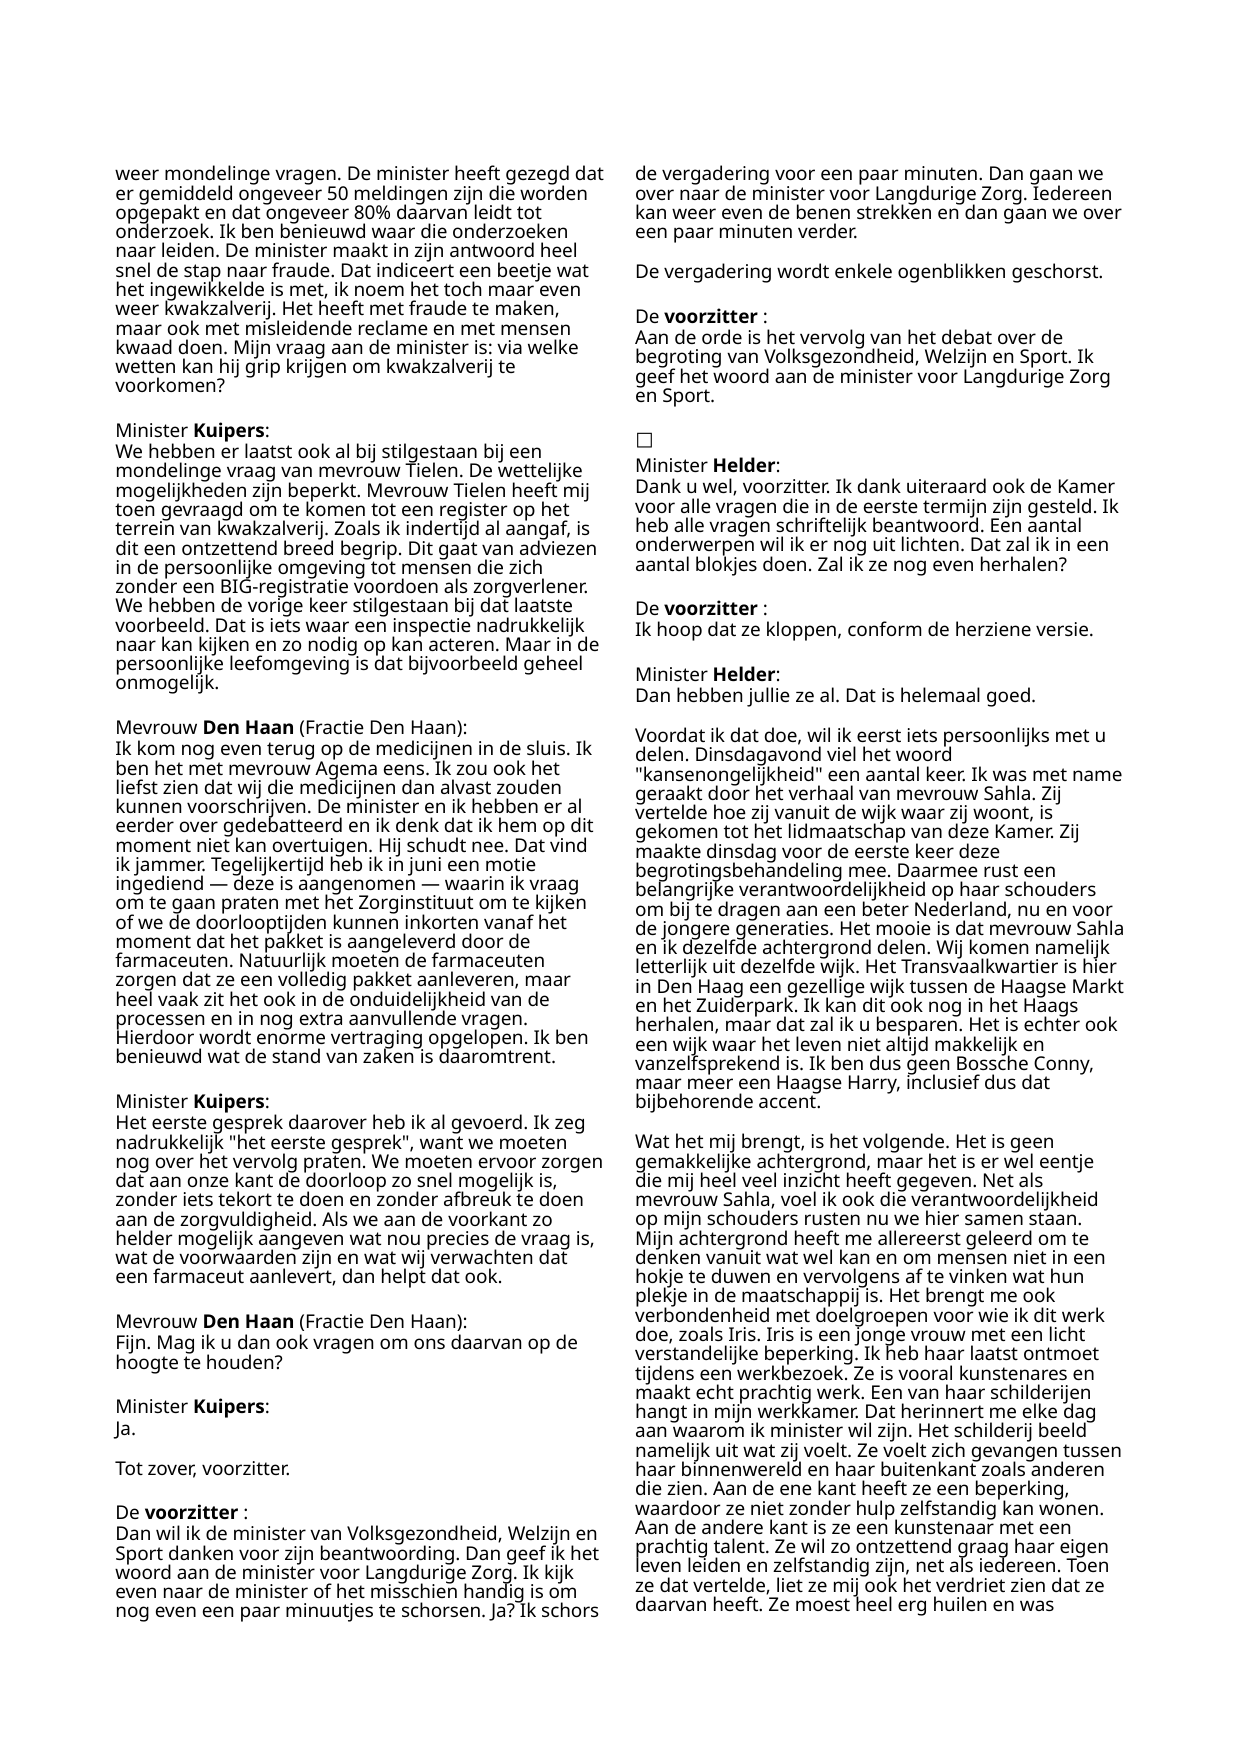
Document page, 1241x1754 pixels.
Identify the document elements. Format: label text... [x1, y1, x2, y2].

text De voorzitter : [635, 596, 1125, 621]
text De vergadering wordt enkele ogenblikken geschorst. [635, 263, 1125, 282]
text Minister Kuipers: [115, 417, 605, 443]
text Aan de orde is het vervolg van het debat over de begroting van Volksgezondheid, Welzijn en Sport. Ik geef het woord aan de minister voor Langdurige Zorg en Sport. [635, 329, 1125, 406]
text Fijn. Mag ik u dan ook vragen om ons daarvan op de hoogte te houden? [115, 1334, 605, 1373]
text weer mondelinge vragen. De minister heeft gezegd dat er gemiddeld ongeveer 50 meldingen zijn die worden opgepakt en dat ongeveer 80% daarvan leidt tot onderzoek. Ik ben benieuwd waar die onderzoeken naar leiden. De minister maakt in zijn antwoord heel snel de stap naar fraude. Dat indiceert een beetje wat het ingewikkelde is met, ik noem het toch maar even weer kwakzalverij. Het heeft met fraude te maken, maar ook met misleidende reclame en met mensen kwaad doen. Mijn vraag aan de minister is: via welke wetten kan hij grip krijgen om kwakzalverij te voorkomen? [115, 165, 605, 397]
text De voorzitter : [635, 303, 1125, 329]
text Minister Helder: [635, 453, 1125, 478]
text Voordat ik dat doe, wil ik eerst iets persoonlijks met u delen. Dinsdagavond viel het woord "kansenongelijkheid" een aantal keer. Ik was met name geraakt door het verhaal van mevrouw Sahla. Zij vertelde hoe zij vanuit de wijk waar zij woont, is gekomen tot het lidmaatschap van deze Kamer. Zij maakte dinsdag voor de eerste keer deze begrotingsbehandeling mee. Daarmee rust een belangrijke verantwoordelijkheid op haar schouders om bij te dragen aan een beter Nederland, nu en voor de jongere generaties. Het mooie is dat mevrouw Sahla en ik dezelfde achtergrond delen. Wij komen namelijk letterlijk uit dezelfde wijk. Het Transvaalkwartier is hier in Den Haag een gezellige wijk tussen de Haagse Markt en het Zuiderpark. Ik kan dit ook nog in het Haags herhalen, maar dat zal ik u besparen. Het is echter ook een wijk waar het leven niet altijd makkelijk en vanzelfsprekend is. Ik ben dus geen Bossche Conny, maar meer een Haagse Harry, inclusief dus dat bijbehorende accent. [635, 727, 1125, 1113]
text ⬜ [635, 427, 1125, 453]
text We hebben er laatst ook al bij stilgestaan bij een mondelinge vraag van mevrouw Tielen. De wettelijke mogelijkheden zijn beperkt. Mevrouw Tielen heeft mij toen gevraagd om te komen tot een register op het terrein van kwakzalverij. Zoals ik indertijd al aangaf, is dit een ontzettend breed begrip. Dit gaat van adviezen in de persoonlijke omgeving tot mensen die zich zonder een BIG-registratie voordoen als zorgverlener. We hebben de vorige keer stilgestaan bij dat laatste voorbeeld. Dat is iets waar een inspectie nadrukkelijk naar kan kijken en zo nodig op kan acteren. Maar in de persoonlijke leefomgeving is dat bijvoorbeeld geheel onmogelijk. [115, 443, 605, 694]
text Minister Helder: [635, 661, 1125, 687]
text Dan wil ik de minister van Volksgezondheid, Welzijn en Sport danken voor zijn beantwoording. Dan geef ik het woord aan de minister voor Langdurige Zorg. Ik kijk even naar de minister of het misschien handig is om nog even een paar minuutjes te schorsen. Ja? Ik schors [115, 1525, 605, 1622]
text Mevrouw Den Haan (Fractie Den Haan): [115, 1309, 605, 1334]
text Ik kom nog even terug op de medicijnen in de sluis. Ik ben het met mevrouw Agema eens. Ik zou ook het liefst zien dat wij die medicijnen dan alvast zouden kunnen voorschrijven. De minister en ik hebben er al eerder over gedebatteerd en ik denk dat ik hem op dit moment niet kan overtuigen. Hij schudt nee. Dat vind ik jammer. Tegelijkertijd heb ik in juni een motie ingediend — deze is aangenomen — waarin ik vraag om te gaan praten met het Zorginstituut om te kijken of we de doorlooptijden kunnen inkorten vanaf het moment dat het pakket is aangeleverd door de farmaceuten. Natuurlijk moeten de farmaceuten zorgen dat ze een volledig pakket aanleveren, maar heel vaak zit het ook in de onduidelijkheid van de processen en in nog extra aanvullende vragen. Hierdoor wordt enorme vertraging opgelopen. Ik ben benieuwd wat de stand van zaken is daaromtrent. [115, 740, 605, 1068]
text Minister Kuipers: [115, 1394, 605, 1419]
text Ja. [115, 1419, 605, 1439]
text Dan hebben jullie ze al. Dat is helemaal goed. [635, 687, 1125, 706]
text De voorzitter : [115, 1499, 605, 1525]
text Ik hoop dat ze kloppen, conform de herziene versie. [635, 621, 1125, 641]
text Het eerste gesprek daarover heb ik al gevoerd. Ik zeg nadrukkelijk "het eerste gesprek", want we moeten nog over het vervolg praten. We moeten ervoor zorgen dat aan onze kant de doorloop zo snel mogelijk is, zonder iets tekort te doen en zonder afbreuk te doen aan de zorgvuldigheid. Als we aan de voorkant zo helder mogelijk aangeven wat nou precies de vraag is, wat de voorwaarden zijn en wat wij verwachten dat een farmaceut aanlevert, dan helpt dat ook. [115, 1114, 605, 1288]
text Tot zover, voorzitter. [115, 1459, 605, 1479]
text Dank u wel, voorzitter. Ik dank uiteraard ook de Kamer voor alle vragen die in de eerste termijn zijn gesteld. Ik heb alle vragen schriftelijk beantwoord. Een aantal onderwerpen wil ik er nog uit lichten. Dat zal ik in een aantal blokjes doen. Zal ik ze nog even herhalen? [635, 478, 1125, 575]
text de vergadering voor een paar minuten. Dan gaan we over naar de minister voor Langdurige Zorg. Iedereen kan weer even de benen strekken en dan gaan we over een paar minuten verder. [635, 165, 1125, 242]
text Mevrouw Den Haan (Fractie Den Haan): [115, 714, 605, 740]
text Minister Kuipers: [115, 1089, 605, 1114]
text Wat het mij brengt, is het volgende. Het is geen gemakkelijke achtergrond, maar het is er wel eentje die mij heel veel inzicht heeft gegeven. Net als mevrouw Sahla, voel ik ook die verantwoordelijkheid op mijn schouders rusten nu we hier samen staan. Mijn achtergrond heeft me allereerst geleerd om te denken vanuit wat wel kan en om mensen niet in een hokje te duwen en vervolgens af te vinken wat hun plekje in de maatschappij is. Het brengt me ook verbondenheid met doelgroepen voor wie ik dit werk doe, zoals Iris. Iris is een jonge vrouw met een licht verstandelijke beperking. Ik heb haar laatst ontmoet tijdens een werkbezoek. Ze is vooral kunstenares en maakt echt prachtig werk. Een van haar schilderijen hangt in mijn werkkamer. Dat herinnert me elke dag aan waarom ik minister wil zijn. Het schilderij beeld namelijk uit wat zij voelt. Ze voelt zich gevangen tussen haar binnenwereld en haar buitenkant zoals anderen die zien. Aan de ene kant heeft ze een beperking, waardoor ze niet zonder hulp zelfstandig kan wonen. Aan de andere kant is ze een kunstenaar met een prachtig talent. Ze wil zo ontzettend graag haar eigen leven leiden en zelfstandig zijn, net als iedereen. Toen ze dat vertelde, liet ze mij ook het verdriet zien dat ze daarvan heeft. Ze moest heel erg huilen en was [635, 1133, 1125, 1615]
